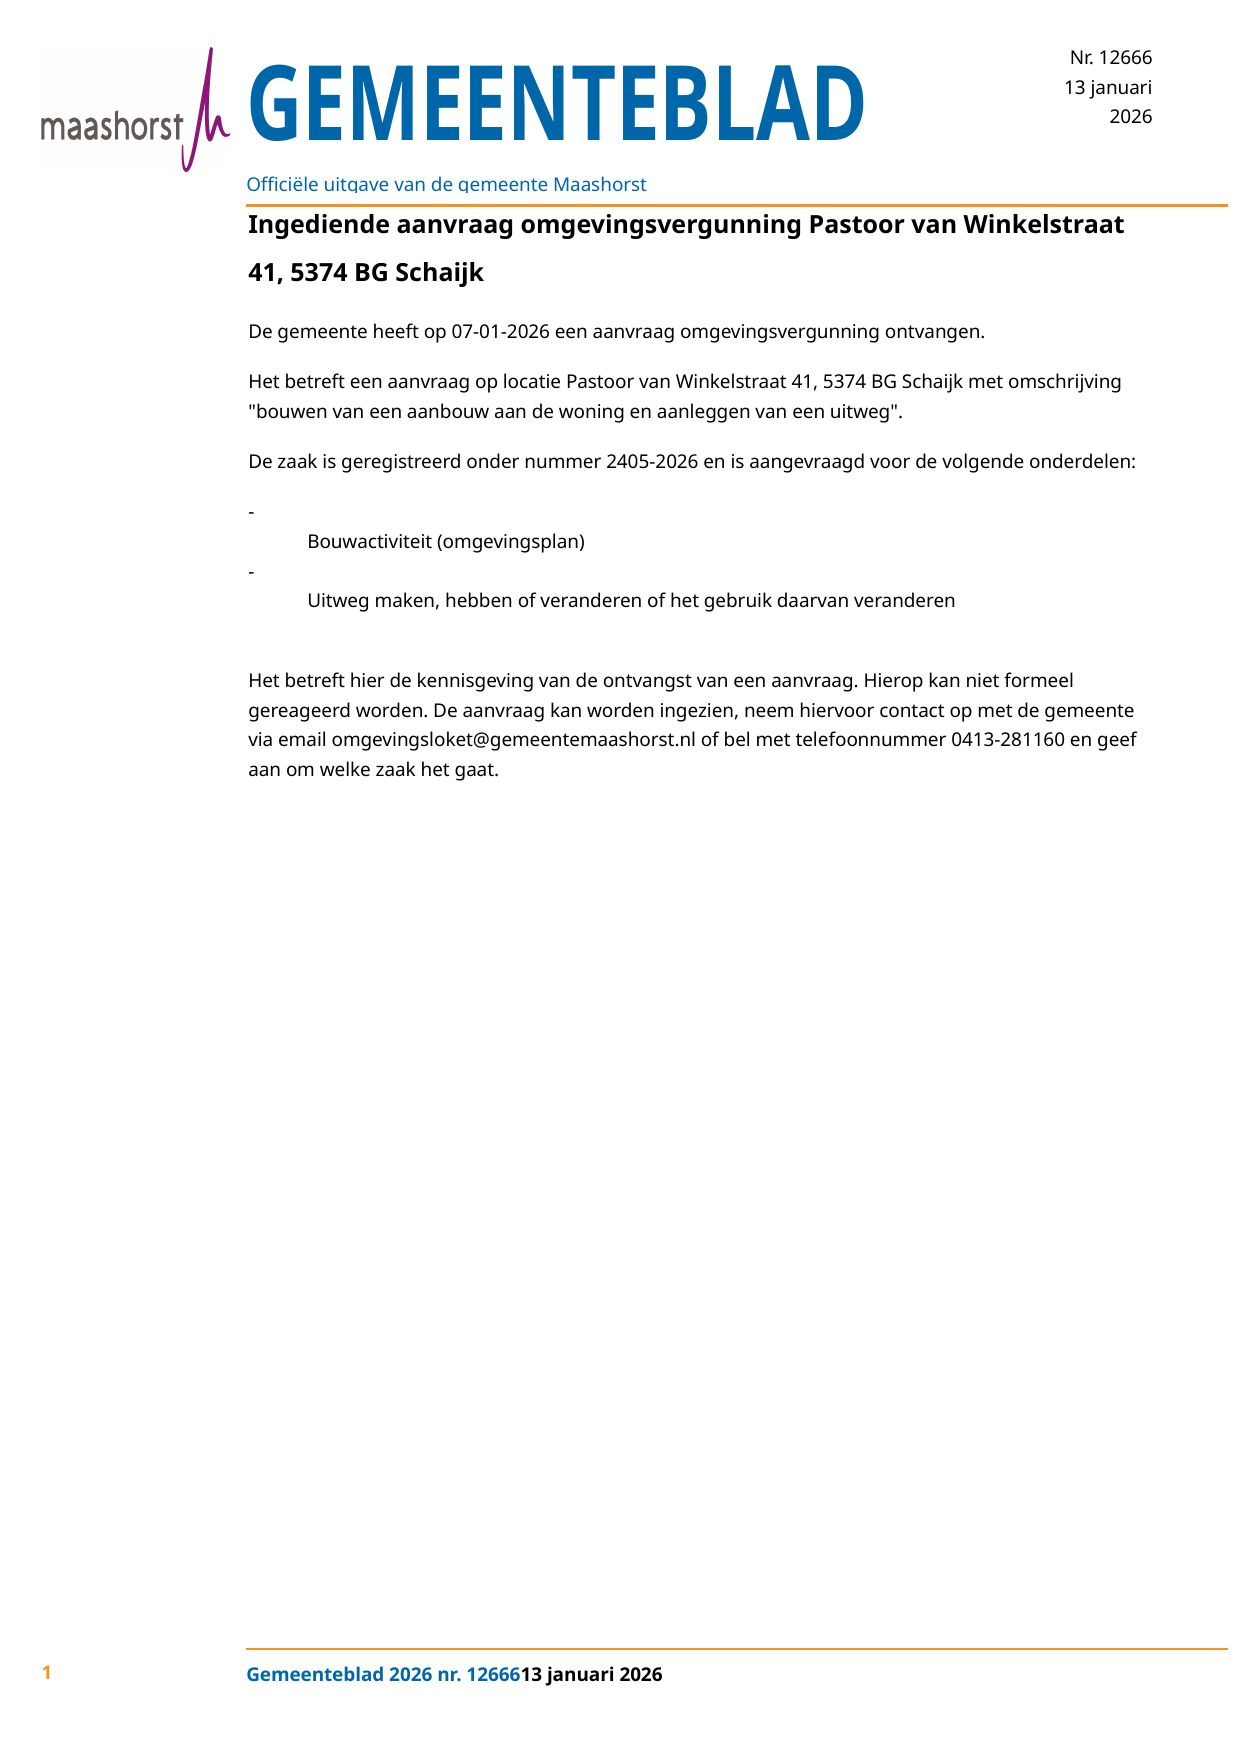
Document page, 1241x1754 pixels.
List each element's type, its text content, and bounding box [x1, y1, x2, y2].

picture [41, 47, 231, 172]
text Ingediende aanvraag omgevingsvergunning Pastoor van Winkelstraat 41, 5374 BG Schaijk [248, 207, 1152, 288]
list Uitweg maken, hebben of veranderen of het gebruik daarvan veranderen [248, 587, 1152, 613]
list Bouwactiviteit (omgevingsplan) [248, 528, 1152, 554]
text Het betreft hier de kennisgeving van de ontvangst van een aanvraag. Hierop kan niet formeel gereageerd worden. De aanvraag kan worden ingezien, neem hiervoor contact op met de gemeente via email omgevingsloket@gemeentemaashorst.nl of bel met telefoonnummer 0413-281160 en geef aan om welke zaak het gaat. [248, 667, 1152, 782]
text Het betreft een aanvraag op locatie Pastoor van Winkelstraat 41, 5374 BG Schaijk met omschrijving "bouwen van een aanbouw aan de woning en aanleggen van een uitweg". [248, 368, 1152, 424]
text De gemeente heeft op 07-01-2026 een aanvraag omgevingsvergunning ontvangen. [248, 318, 1152, 344]
text De zaak is geregistreerd onder nummer 2405-2026 en is aangevraagd voor de volgende onderdelen: [248, 448, 1152, 474]
